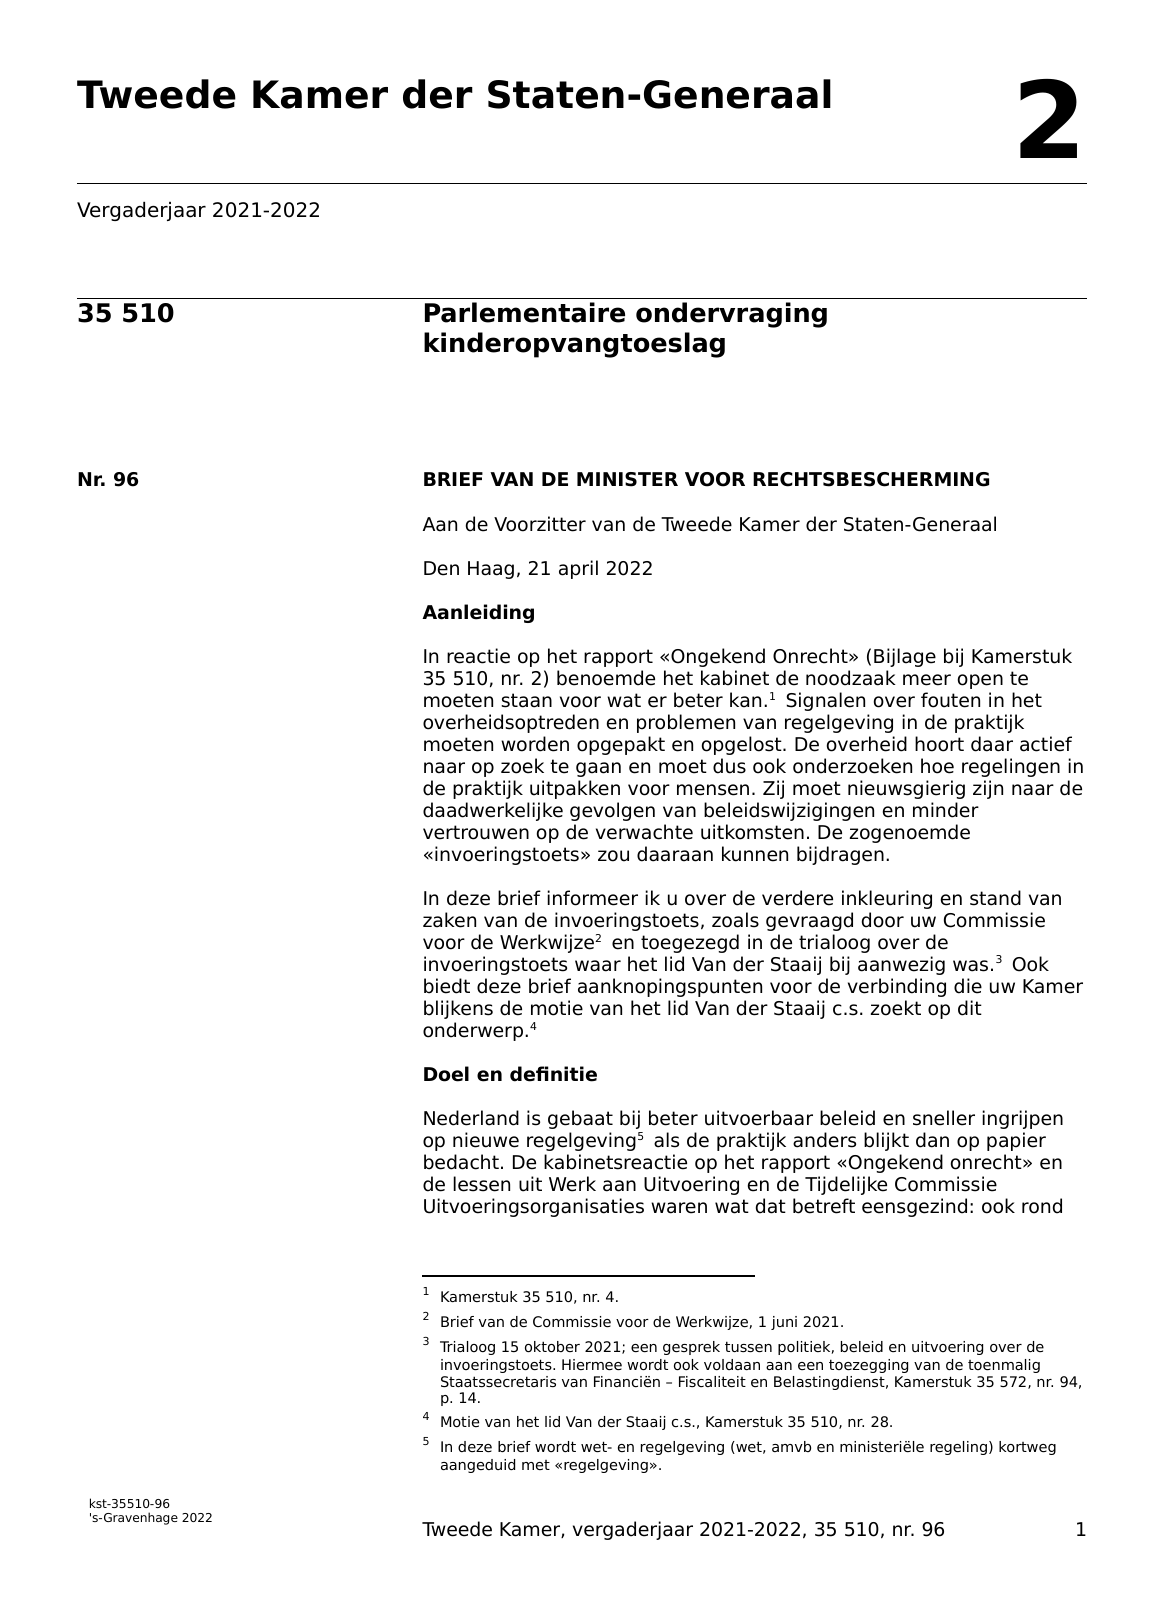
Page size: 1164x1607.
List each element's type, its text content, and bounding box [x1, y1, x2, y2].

text In reactie op het rapport «Ongekend Onrecht» (Bijlage bij Kamerstuk 35 510, nr. 2) benoemde het kabinet de noodzaak meer open te moeten staan voor wat er beter kan. Signalen over fouten in het overheidsoptreden en problemen van regelgeving in de praktijk moeten worden opgepakt en opgelost. De overheid hoort daar actief naar op zoek te gaan en moet dus ook onderzoeken hoe regelingen in de praktijk uitpakken voor mensen. Zij moet nieuwsgierig zijn naar de daadwerkelijke gevolgen van beleidswijzigingen en minder vertrouwen op de verwachte uitkomsten. De zogenoemde «invoeringstoets» zou daaraan kunnen bijdragen. [422, 646, 1087, 866]
text Den Haag, 21 april 2022 [422, 558, 1087, 580]
text Kamerstuk 35 510, nr. 4. [422, 1285, 1087, 1307]
text In deze brief informeer ik u over de verdere inkleuring en stand van zaken van de invoeringstoets, zoals gevraagd door uw Commissie voor de Werkwijze en toegezegd in de trialoog over de invoeringstoets waar het lid Van der Staaij bij aanwezig was. Ook biedt deze brief aanknopingspunten voor de verbinding die uw Kamer blijkens de motie van het lid Van der Staaij c.s. zoekt op dit onderwerp. [422, 888, 1087, 1042]
text In deze brief wordt wet- en regelgeving (wet, amvb en ministeriële regeling) kortweg aangeduid met «regelgeving». [422, 1435, 1087, 1474]
text Motie van het lid Van der Staaij c.s., Kamerstuk 35 510, nr. 28. [422, 1410, 1087, 1432]
text kst-35510-96 [88, 1497, 323, 1511]
subtitle Nr. 96 BRIEF VAN DE MINISTER VOOR RECHTSBESCHERMING [77, 469, 1087, 491]
subtitle Doel en definitie [422, 1064, 1087, 1086]
text Aan de Voorzitter van de Tweede Kamer der Staten-Generaal [422, 513, 1087, 536]
subtitle Aanleiding [422, 602, 1087, 624]
table_cell Vergaderjaar 2021-2022 [77, 184, 1087, 298]
text Brief van de Commissie voor de Werkwijze, 1 juni 2021. [422, 1310, 1087, 1332]
text Trialoog 15 oktober 2021; een gesprek tussen politiek, beleid en uitvoering over de invoeringstoets. Hiermee wordt ook voldaan aan een toezegging van de toenmalig Staatssecretaris van Financiën – Fiscaliteit en Belastingdienst, Kamerstuk 35 572, nr. 94, p. 14. [422, 1335, 1087, 1407]
subtitle 35 510 Parlementaire ondervraging kinderopvangtoeslag [77, 299, 1087, 358]
table_header 2 [886, 59, 1087, 183]
text 's-Gravenhage 2022 [88, 1511, 323, 1525]
table_header Tweede Kamer der Staten-Generaal [77, 59, 886, 183]
text Nederland is gebaat bij beter uitvoerbaar beleid en sneller ingrijpen op nieuwe regelgeving als de praktijk anders blijkt dan op papier bedacht. De kabinetsreactie op het rapport «Ongekend onrecht» en de lessen uit Werk aan Uitvoering en de Tijdelijke Commissie Uitvoeringsorganisaties waren wat dat betreft eensgezind: ook rond [422, 1108, 1087, 1218]
